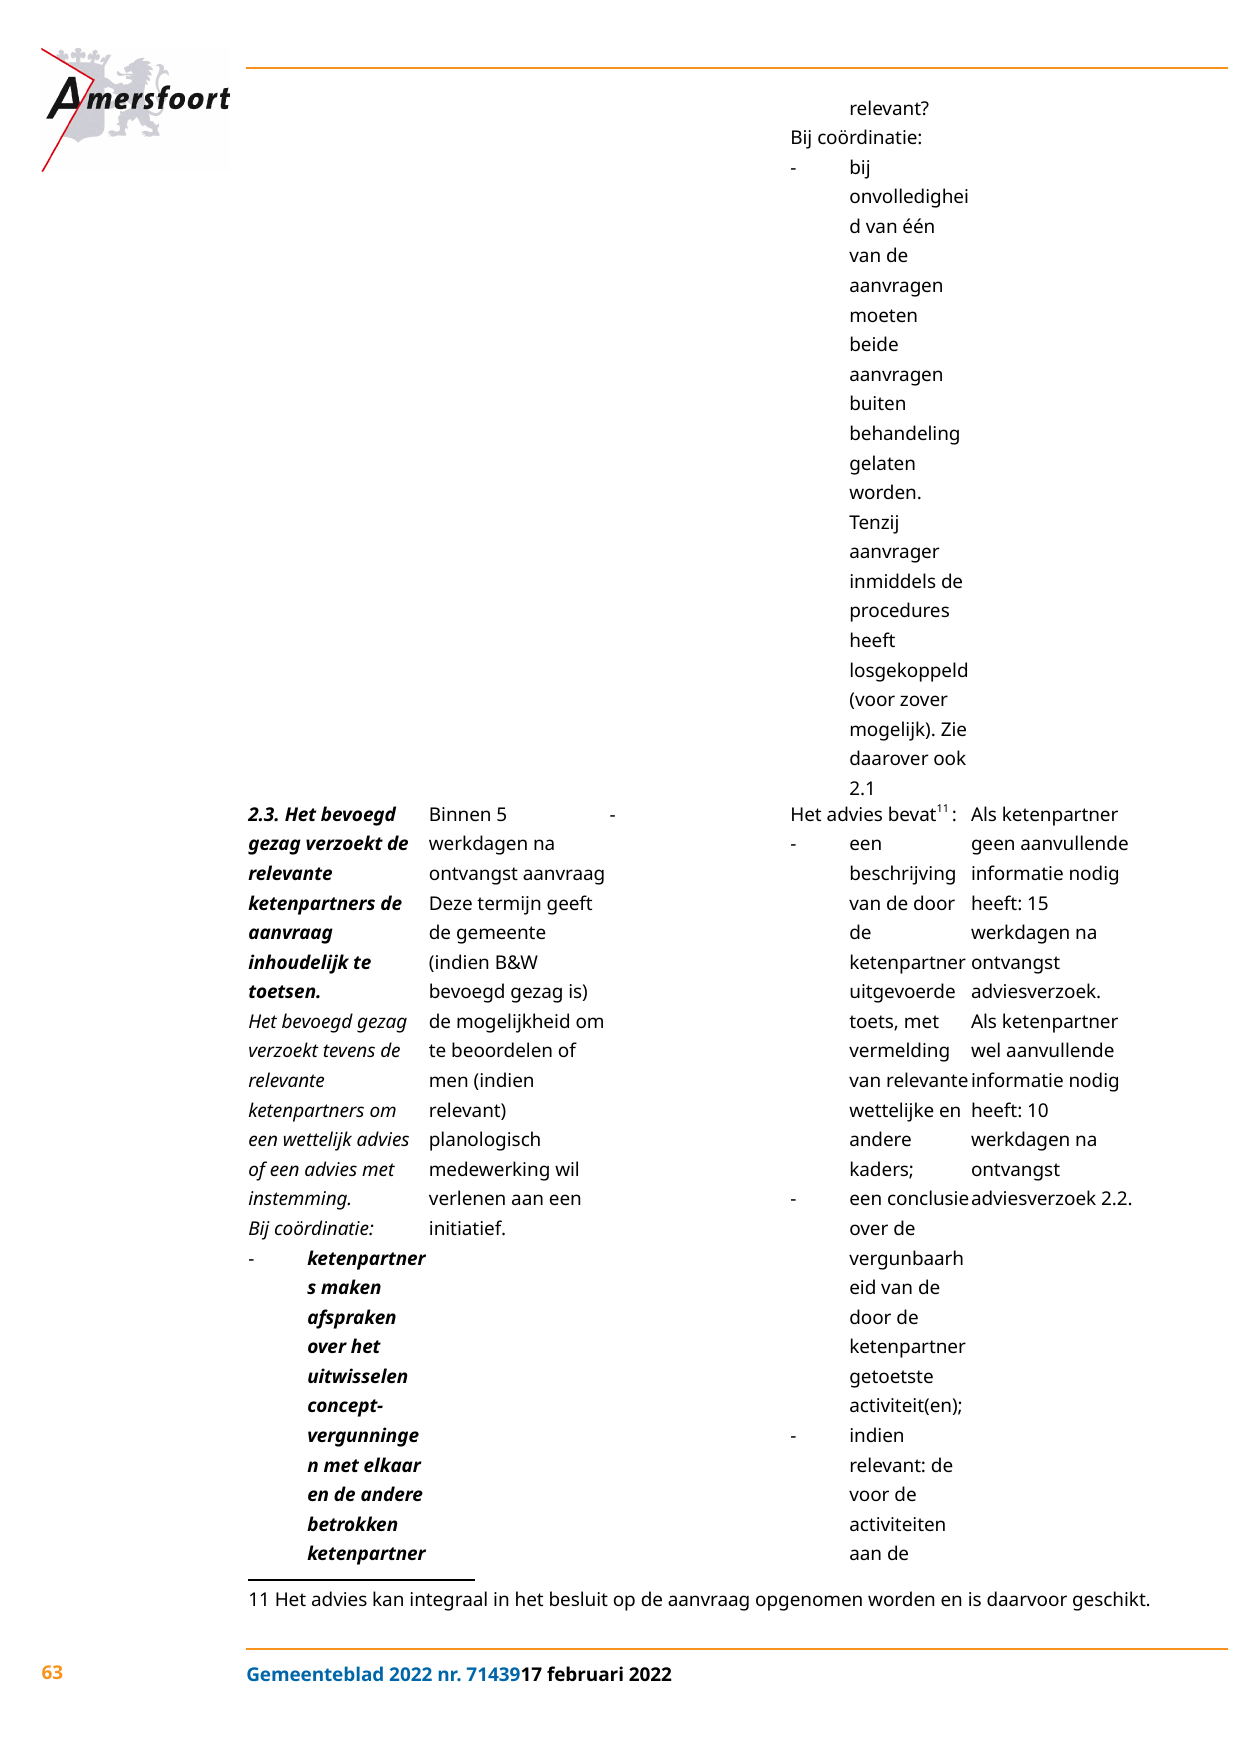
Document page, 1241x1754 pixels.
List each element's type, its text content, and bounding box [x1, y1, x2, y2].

table_cell [609, 95, 790, 801]
table_cell - [609, 801, 790, 1566]
table_cell relevant? Bij coördinatie: bij onvolledigheid van één van de aanvragen moeten beide aanvragen buiten behandeling gelaten worden. Tenzij aanvrager inmiddels de procedures heeft losgekoppeld (voor zover mogelijk). Zie daarover ook 2.1 [790, 95, 971, 801]
table_cell Als ketenpartner geen aanvullende informatie nodig heeft: 15 werkdagen na ontvangst adviesverzoek. Als ketenpartner wel aanvullende informatie nodig heeft: 10 werkdagen na ontvangst adviesverzoek 2.2. [971, 801, 1152, 1566]
table_cell Binnen 5 werkdagen na ontvangst aanvraag Deze termijn geeft de gemeente (indien B&W bevoegd gezag is) de mogelijkheid om te beoordelen of men (indien relevant) planologisch medewerking wil verlenen aan een initiatief. [429, 801, 609, 1566]
table_cell [248, 95, 429, 801]
picture [41, 47, 231, 172]
table_cell 2.3. Het bevoegd gezag verzoekt de relevante ketenpartners de aanvraag inhoudelijk te toetsen. Het bevoegd gezag verzoekt tevens de relevante ketenpartners om een wettelijk advies of een advies met instemming. Bij coördinatie: ketenpartners maken afspraken over het uitwisselen concept-vergunningen met elkaar en de andere betrokken ketenpartner [248, 801, 429, 1566]
table_cell [429, 95, 609, 801]
table_cell Het advies bevat: een beschrijving van de door de ketenpartner uitgevoerde toets, met vermelding van relevante wettelijke en andere kaders; een conclusie over de vergunbaarheid van de door de ketenpartner getoetste activiteit(en); indien relevant: de voor de activiteiten aan de [790, 801, 971, 1566]
table_cell [971, 95, 1152, 801]
